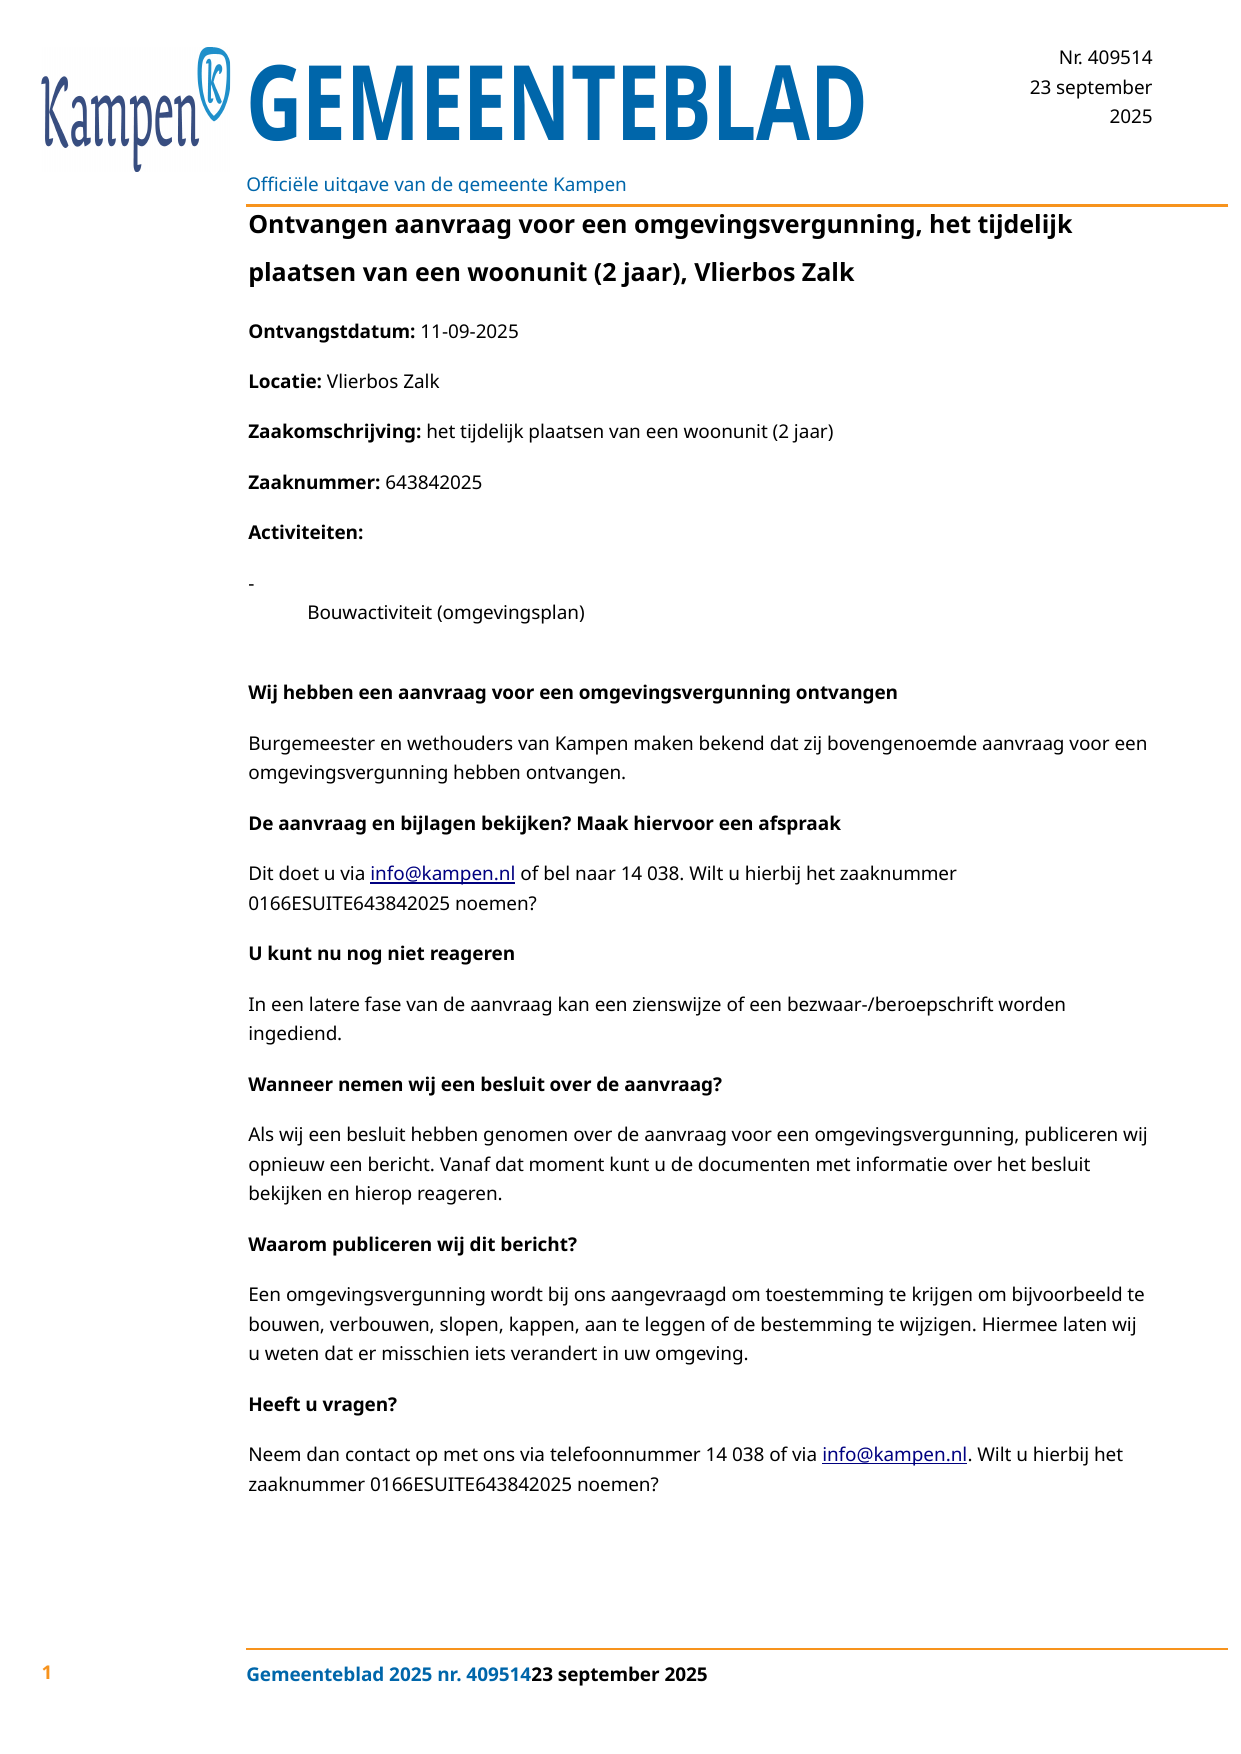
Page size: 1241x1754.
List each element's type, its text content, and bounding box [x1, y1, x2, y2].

text Ontvangen aanvraag voor een omgevingsvergunning, het tijdelijk plaatsen van een woonunit (2 jaar), Vlierbos Zalk [248, 207, 1152, 288]
text Dit doet u via info@kampen.nl of bel naar 14 038. Wilt u hierbij het zaaknummer 0166ESUITE643842025 noemen? [248, 860, 1152, 916]
list Bouwactiviteit (omgevingsplan) [248, 599, 1152, 625]
text Zaaknummer: 643842025 [248, 469, 1152, 495]
text Zaakomschrijving: het tijdelijk plaatsen van een woonunit (2 jaar) [248, 419, 1152, 444]
text De aanvraag en bijlagen bekijken? Maak hiervoor een afspraak [248, 810, 1152, 836]
text U kunt nu nog niet reageren [248, 940, 1152, 966]
text Waarom publiceren wij dit bericht? [248, 1231, 1152, 1257]
text Neem dan contact op met ons via telefoonnummer 14 038 of via info@kampen.nl. Wilt u hierbij het zaaknummer 0166ESUITE643842025 noemen? [248, 1441, 1152, 1497]
text Als wij een besluit hebben genomen over de aanvraag voor een omgevingsvergunning, publiceren wij opnieuw een bericht. Vanaf dat moment kunt u de documenten met informatie over het besluit bekijken en hierop reageren. [248, 1121, 1152, 1206]
text Ontvangstdatum: 11-09-2025 [248, 318, 1152, 344]
text Wij hebben een aanvraag voor een omgevingsvergunning ontvangen [248, 679, 1152, 705]
text Heeft u vragen? [248, 1391, 1152, 1417]
text Een omgevingsvergunning wordt bij ons aangevraagd om toestemming te krijgen om bijvoorbeeld te bouwen, verbouwen, slopen, kappen, aan te leggen of de bestemming te wijzigen. Hiermee laten wij u weten dat er misschien iets verandert in uw omgeving. [248, 1281, 1152, 1366]
picture [41, 47, 231, 172]
text Activiteiten: [248, 519, 1152, 545]
text Wanneer nemen wij een besluit over de aanvraag? [248, 1071, 1152, 1097]
text Locatie: Vlierbos Zalk [248, 368, 1152, 394]
text Burgemeester en wethouders van Kampen maken bekend dat zij bovengenoemde aanvraag voor een omgevingsvergunning hebben ontvangen. [248, 730, 1152, 785]
text In een latere fase van de aanvraag kan een zienswijze of een bezwaar-/beroepschrift worden ingediend. [248, 991, 1152, 1046]
